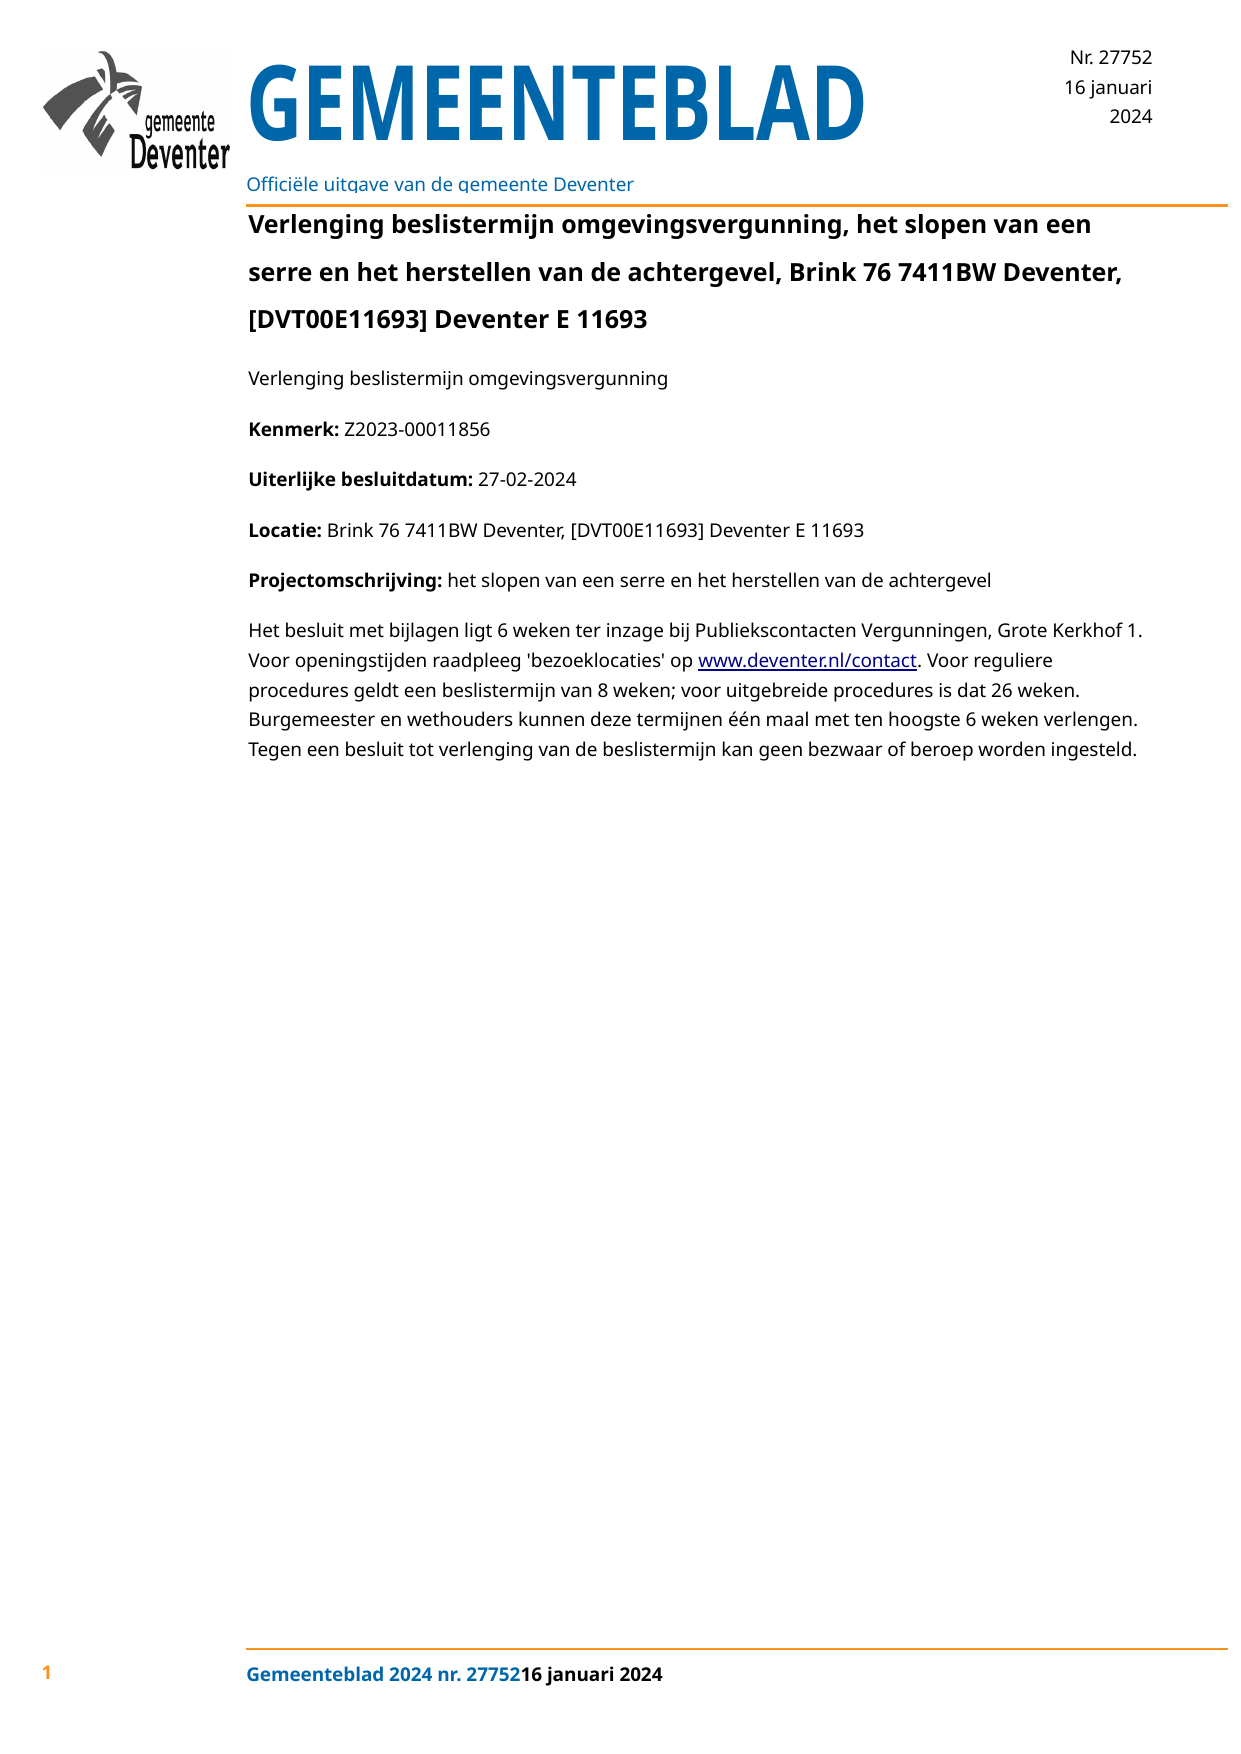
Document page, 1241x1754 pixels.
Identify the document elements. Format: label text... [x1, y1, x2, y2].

text Verlenging beslistermijn omgevingsvergunning [248, 366, 1152, 391]
picture [41, 47, 231, 172]
text Verlenging beslistermijn omgevingsvergunning, het slopen van een serre en het herstellen van de achtergevel, Brink 76 7411BW Deventer, [DVT00E11693] Deventer E 11693 [248, 207, 1152, 336]
text Het besluit met bijlagen ligt 6 weken ter inzage bij Publiekscontacten Vergunningen, Grote Kerkhof 1. Voor openingstijden raadpleeg 'bezoeklocaties' op www.deventer.nl/contact. Voor reguliere procedures geldt een beslistermijn van 8 weken; voor uitgebreide procedures is dat 26 weken. Burgemeester en wethouders kunnen deze termijnen één maal met ten hoogste 6 weken verlengen. Tegen een besluit tot verlenging van de beslistermijn kan geen bezwaar of beroep worden ingesteld. [248, 618, 1152, 762]
text Locatie: Brink 76 7411BW Deventer, [DVT00E11693] Deventer E 11693 [248, 517, 1152, 542]
text Projectomschrijving: het slopen van een serre en het herstellen van de achtergevel [248, 567, 1152, 593]
text Uiterlijke besluitdatum: 27-02-2024 [248, 466, 1152, 492]
text Kenmerk: Z2023-00011856 [248, 416, 1152, 442]
